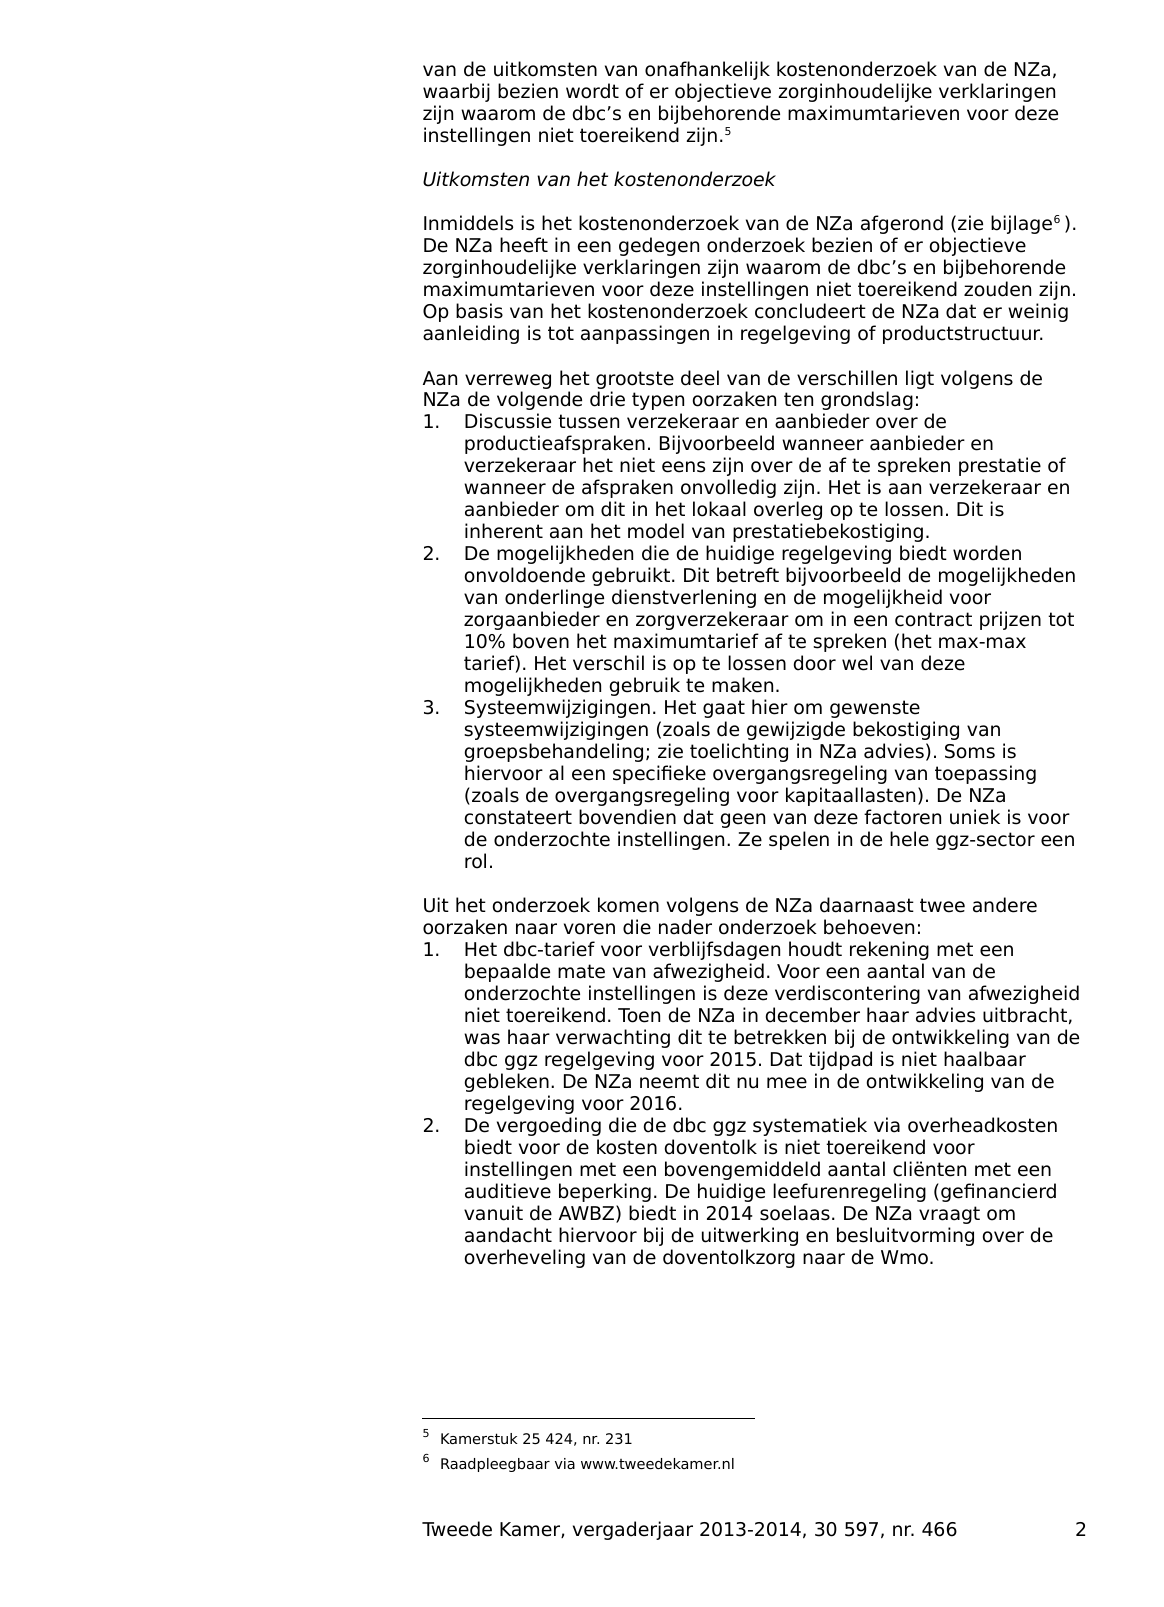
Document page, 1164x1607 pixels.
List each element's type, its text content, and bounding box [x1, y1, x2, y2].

text 2. De vergoeding die de dbc ggz systematiek via overheadkosten biedt voor de kosten doventolk is niet toereikend voor instellingen met een bovengemiddeld aantal cliënten met een auditieve beperking. De huidige leefurenregeling (gefinancierd vanuit de AWBZ) biedt in 2014 soelaas. De NZa vraagt om aandacht hiervoor bij de uitwerking en besluitvorming over de overheveling van de doventolkzorg naar de Wmo. [422, 1115, 1087, 1269]
subtitle Uitkomsten van het kostenonderzoek [422, 169, 1087, 191]
text 1. Discussie tussen verzekeraar en aanbieder over de productieafspraken. Bijvoorbeeld wanneer aanbieder en verzekeraar het niet eens zijn over de af te spreken prestatie of wanneer de afspraken onvolledig zijn. Het is aan verzekeraar en aanbieder om dit in het lokaal overleg op te lossen. Dit is inherent aan het model van prestatiebekostiging. [422, 411, 1087, 543]
text Inmiddels is het kostenonderzoek van de NZa afgerond (zie bijlage). De NZa heeft in een gedegen onderzoek bezien of er objectieve zorginhoudelijke verklaringen zijn waarom de dbc’s en bijbehorende maximumtarieven voor deze instellingen niet toereikend zouden zijn. Op basis van het kostenonderzoek concludeert de NZa dat er weinig aanleiding is tot aanpassingen in regelgeving of productstructuur. [422, 213, 1087, 345]
text 1. Het dbc-tarief voor verblijfsdagen houdt rekening met een bepaalde mate van afwezigheid. Voor een aantal van de onderzochte instellingen is deze verdiscontering van afwezigheid niet toereikend. Toen de NZa in december haar advies uitbracht, was haar verwachting dit te betrekken bij de ontwikkeling van de dbc ggz regelgeving voor 2015. Dat tijdpad is niet haalbaar gebleken. De NZa neemt dit nu mee in de ontwikkeling van de regelgeving voor 2016. [422, 939, 1087, 1115]
text 2. De mogelijkheden die de huidige regelgeving biedt worden onvoldoende gebruikt. Dit betreft bijvoorbeeld de mogelijkheden van onderlinge dienstverlening en de mogelijkheid voor zorgaanbieder en zorgverzekeraar om in een contract prijzen tot 10% boven het maximumtarief af te spreken (het max-max tarief). Het verschil is op te lossen door wel van deze mogelijkheden gebruik te maken. [422, 543, 1087, 697]
text van de uitkomsten van onafhankelijk kostenonderzoek van de NZa, waarbij bezien wordt of er objectieve zorginhoudelijke verklaringen zijn waarom de dbc’s en bijbehorende maximumtarieven voor deze instellingen niet toereikend zijn. [422, 59, 1087, 147]
text 3. Systeemwijzigingen. Het gaat hier om gewenste systeemwijzigingen (zoals de gewijzigde bekostiging van groepsbehandeling; zie toelichting in NZa advies). Soms is hiervoor al een specifieke overgangsregeling van toepassing (zoals de overgangsregeling voor kapitaallasten). De NZa constateert bovendien dat geen van deze factoren uniek is voor de onderzochte instellingen. Ze spelen in de hele ggz-sector een rol. [422, 697, 1087, 873]
text Uit het onderzoek komen volgens de NZa daarnaast twee andere oorzaken naar voren die nader onderzoek behoeven: [422, 895, 1087, 939]
text Raadpleegbaar via www.tweedekamer.nl [422, 1452, 1087, 1474]
text Kamerstuk 25 424, nr. 231 [422, 1427, 1087, 1449]
text Aan verreweg het grootste deel van de verschillen ligt volgens de NZa de volgende drie typen oorzaken ten grondslag: [422, 367, 1087, 411]
